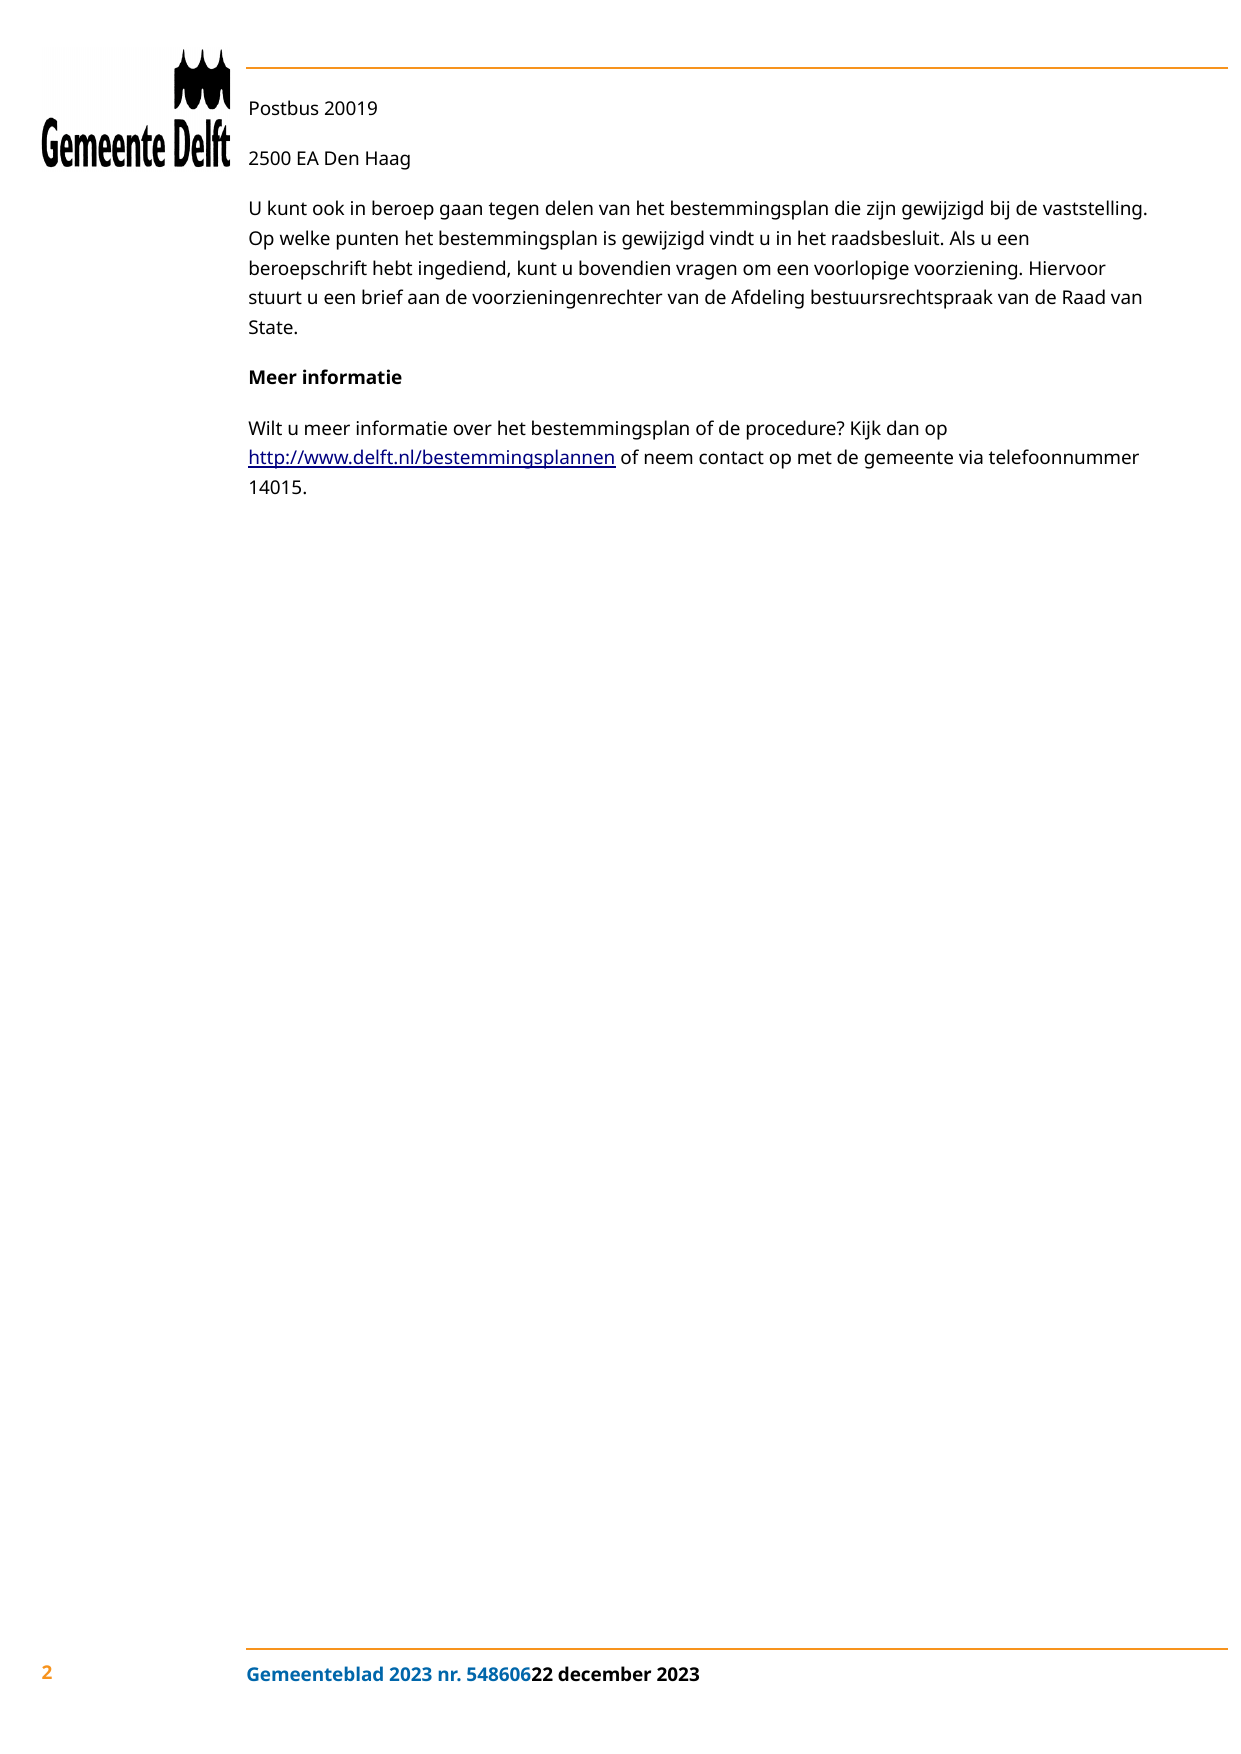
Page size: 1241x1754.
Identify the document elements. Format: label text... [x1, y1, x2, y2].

text Postbus 20019 [248, 95, 1152, 121]
text 2500 EA Den Haag [248, 145, 1152, 171]
picture [41, 47, 231, 172]
text U kunt ook in beroep gaan tegen delen van het bestemmingsplan die zijn gewijzigd bij de vaststelling. Op welke punten het bestemmingsplan is gewijzigd vindt u in het raadsbesluit. Als u een beroepschrift hebt ingediend, kunt u bovendien vragen om een voorlopige voorziening. Hiervoor stuurt u een brief aan de voorzieningenrechter van de Afdeling bestuursrechtspraak van de Raad van State. [248, 196, 1152, 340]
text Meer informatie [248, 364, 1152, 390]
text Wilt u meer informatie over het bestemmingsplan of de procedure? Kijk dan op http://www.delft.nl/bestemmingsplannen of neem contact op met de gemeente via telefoonnummer 14015. [248, 415, 1152, 500]
